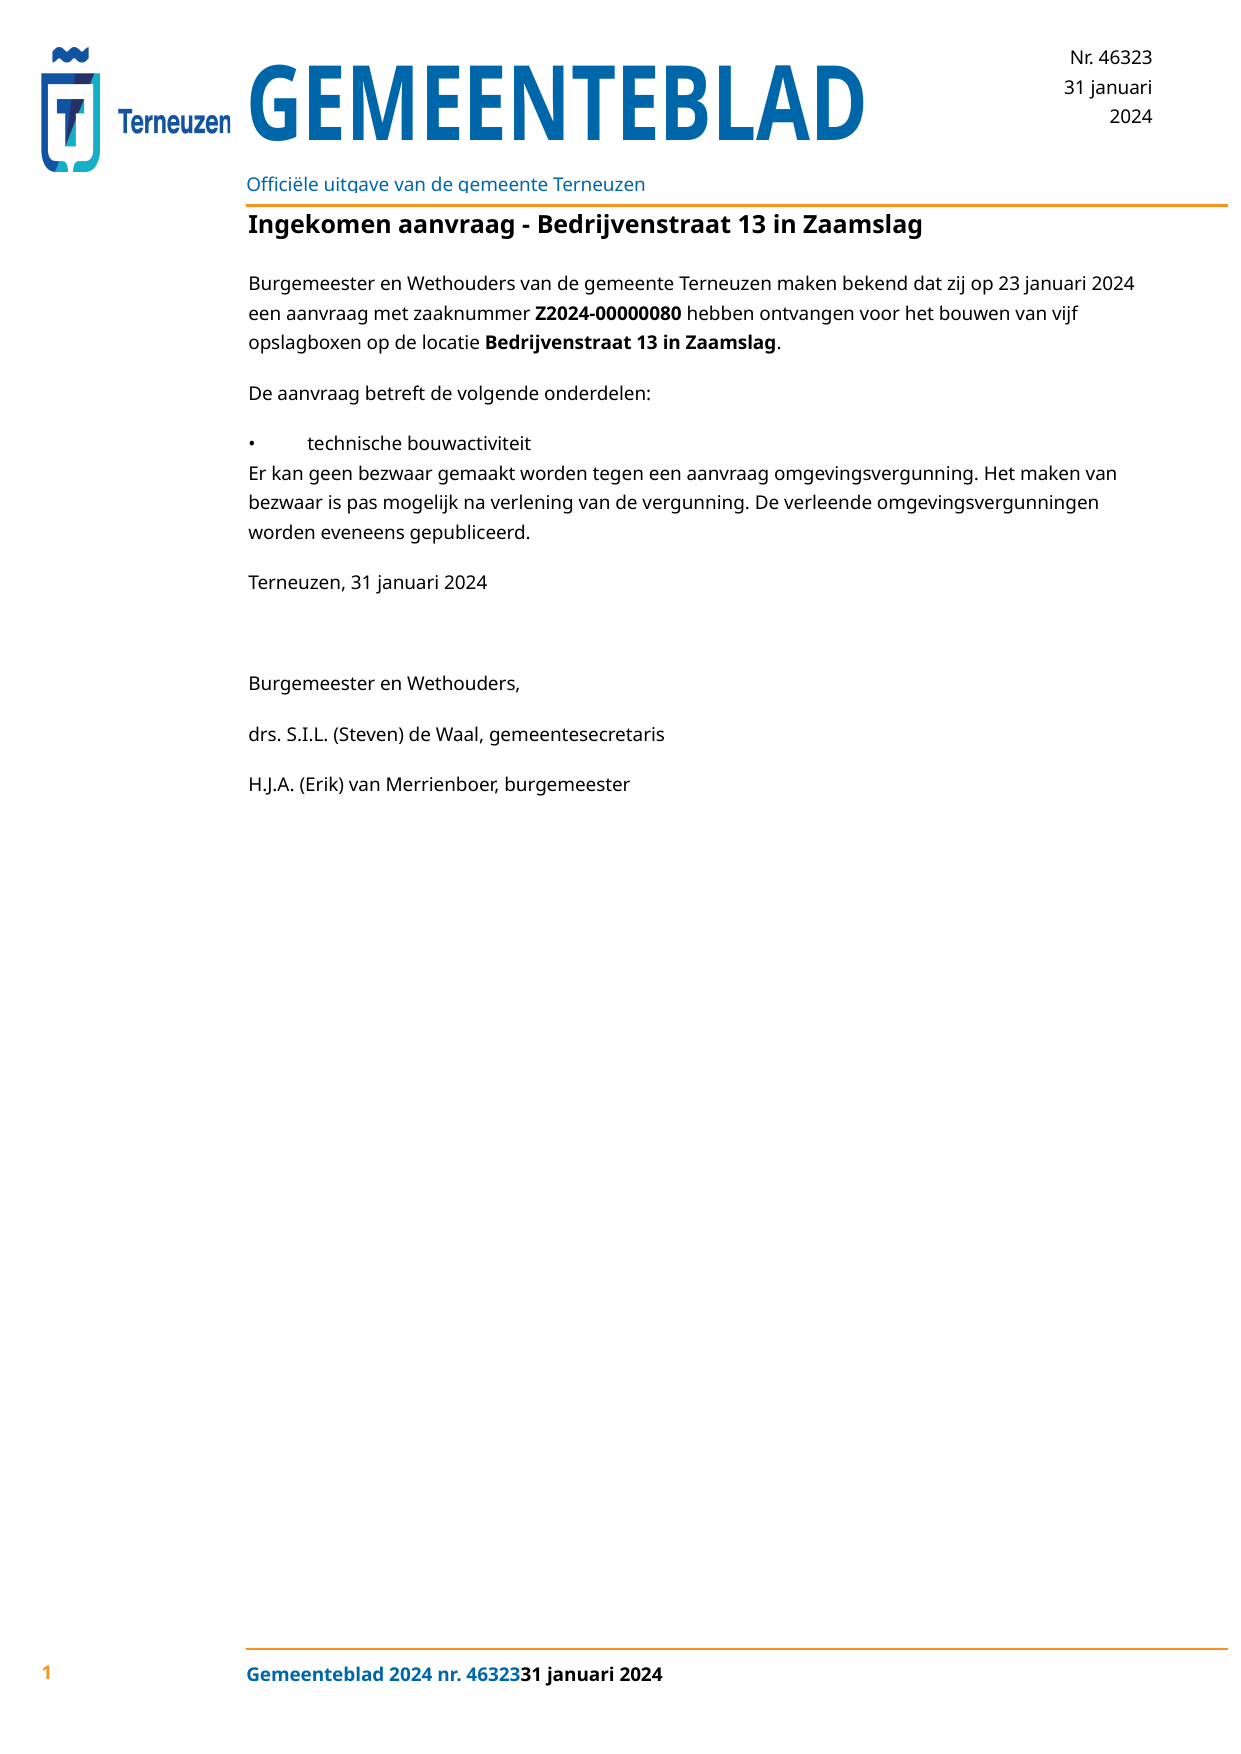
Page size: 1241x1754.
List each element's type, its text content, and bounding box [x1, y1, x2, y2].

text Burgemeester en Wethouders, [248, 670, 1152, 696]
list technische bouwactiviteit [248, 430, 1152, 456]
text drs. S.I.L. (Steven) de Waal, gemeentesecretaris [248, 721, 1152, 746]
text De aanvraag betreft de volgende onderdelen: [248, 380, 1152, 406]
text Er kan geen bezwaar gemaakt worden tegen een aanvraag omgevingsvergunning. Het maken van bezwaar is pas mogelijk na verlening van de vergunning. De verleende omgevingsvergunningen worden eveneens gepubliceerd. [248, 460, 1152, 545]
text H.J.A. (Erik) van Merrienboer, burgemeester [248, 771, 1152, 797]
text Burgemeester en Wethouders van de gemeente Terneuzen maken bekend dat zij op 23 januari 2024 een aanvraag met zaaknummer Z2024-00000080 hebben ontvangen voor het bouwen van vijf opslagboxen op de locatie Bedrijvenstraat 13 in Zaamslag. [248, 270, 1152, 355]
picture [41, 47, 231, 172]
text Ingekomen aanvraag - Bedrijvenstraat 13 in Zaamslag [248, 207, 1152, 241]
text Terneuzen, 31 januari 2024 [248, 569, 1152, 595]
